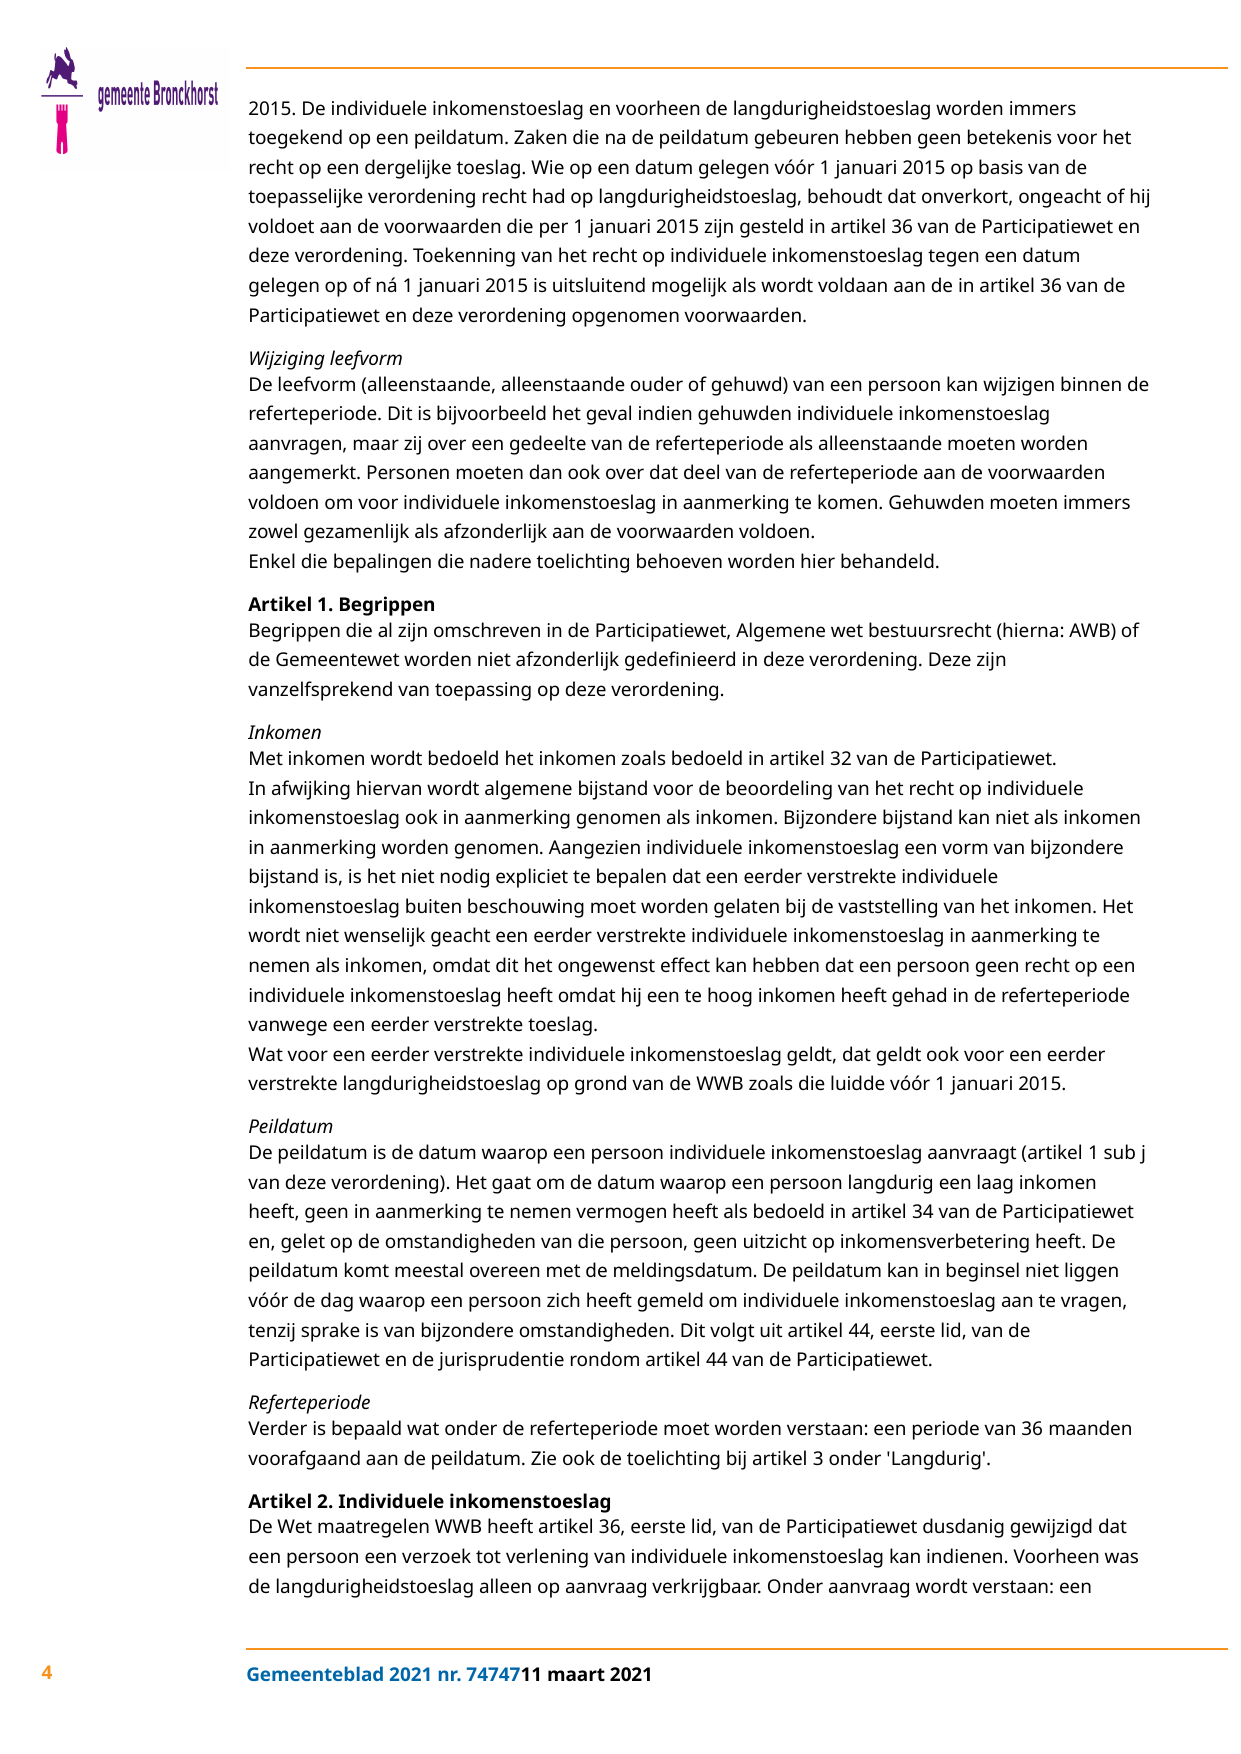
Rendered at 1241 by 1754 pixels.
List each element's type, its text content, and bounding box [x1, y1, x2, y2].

text Wat voor een eerder verstrekte individuele inkomenstoeslag geldt, dat geldt ook voor een eerder verstrekte langdurigheidstoeslag op grond van de WWB zoals die luidde vóór 1 januari 2015. [248, 1041, 1152, 1096]
text Referteperiode [248, 1389, 1152, 1415]
text Inkomen [248, 719, 1152, 745]
picture [41, 47, 231, 172]
text Verder is bepaald wat onder de referteperiode moet worden verstaan: een periode van 36 maanden voorafgaand aan de peildatum. Zie ook de toelichting bij artikel 3 onder 'Langdurig'. [248, 1415, 1152, 1471]
text Artikel 2. Individuele inkomenstoeslag [248, 1488, 1152, 1514]
text 2015. De individuele inkomenstoeslag en voorheen de langdurigheidstoeslag worden immers toegekend op een peildatum. Zaken die na de peildatum gebeuren hebben geen betekenis voor het recht op een dergelijke toeslag. Wie op een datum gelegen vóór 1 januari 2015 op basis van de toepasselijke verordening recht had op langdurigheidstoeslag, behoudt dat onverkort, ongeacht of hij voldoet aan de voorwaarden die per 1 januari 2015 zijn gesteld in artikel 36 van de Participatiewet en deze verordening. Toekenning van het recht op individuele inkomenstoeslag tegen een datum gelegen op of ná 1 januari 2015 is uitsluitend mogelijk als wordt voldaan aan de in artikel 36 van de Participatiewet en deze verordening opgenomen voorwaarden. [248, 95, 1152, 328]
text De leefvorm (alleenstaande, alleenstaande ouder of gehuwd) van een persoon kan wijzigen binnen de referteperiode. Dit is bijvoorbeeld het geval indien gehuwden individuele inkomenstoeslag aanvragen, maar zij over een gedeelte van de referteperiode als alleenstaande moeten worden aangemerkt. Personen moeten dan ook over dat deel van de referteperiode aan de voorwaarden voldoen om voor individuele inkomenstoeslag in aanmerking te komen. Gehuwden moeten immers zowel gezamenlijk als afzonderlijk aan de voorwaarden voldoen. [248, 371, 1152, 544]
text De peildatum is de datum waarop een persoon individuele inkomenstoeslag aanvraagt (artikel 1 sub j van deze verordening). Het gaat om de datum waarop een persoon langdurig een laag inkomen heeft, geen in aanmerking te nemen vermogen heeft als bedoeld in artikel 34 van de Participatiewet en, gelet op de omstandigheden van die persoon, geen uitzicht op inkomensverbetering heeft. De peildatum komt meestal overeen met de meldingsdatum. De peildatum kan in beginsel niet liggen vóór de dag waarop een persoon zich heeft gemeld om individuele inkomenstoeslag aan te vragen, tenzij sprake is van bijzondere omstandigheden. Dit volgt uit artikel 44, eerste lid, van de Participatiewet en de jurisprudentie rondom artikel 44 van de Participatiewet. [248, 1139, 1152, 1372]
text In afwijking hiervan wordt algemene bijstand voor de beoordeling van het recht op individuele inkomenstoeslag ook in aanmerking genomen als inkomen. Bijzondere bijstand kan niet als inkomen in aanmerking worden genomen. Aangezien individuele inkomenstoeslag een vorm van bijzondere bijstand is, is het niet nodig expliciet te bepalen dat een eerder verstrekte individuele inkomenstoeslag buiten beschouwing moet worden gelaten bij de vaststelling van het inkomen. Het wordt niet wenselijk geacht een eerder verstrekte individuele inkomenstoeslag in aanmerking te nemen als inkomen, omdat dit het ongewenst effect kan hebben dat een persoon geen recht op een individuele inkomenstoeslag heeft omdat hij een te hoog inkomen heeft gehad in de referteperiode vanwege een eerder verstrekte toeslag. [248, 775, 1152, 1037]
text Peildatum [248, 1114, 1152, 1139]
text Artikel 1. Begrippen [248, 591, 1152, 617]
text Begrippen die al zijn omschreven in de Participatiewet, Algemene wet bestuursrecht (hierna: AWB) of de Gemeentewet worden niet afzonderlijk gedefinieerd in deze verordening. Deze zijn vanzelfsprekend van toepassing op deze verordening. [248, 617, 1152, 702]
text De Wet maatregelen WWB heeft artikel 36, eerste lid, van de Participatiewet dusdanig gewijzigd dat een persoon een verzoek tot verlening van individuele inkomenstoeslag kan indienen. Voorheen was de langdurigheidstoeslag alleen op aanvraag verkrijgbaar. Onder aanvraag wordt verstaan: een [248, 1514, 1152, 1599]
text Wijziging leefvorm [248, 345, 1152, 371]
text Met inkomen wordt bedoeld het inkomen zoals bedoeld in artikel 32 van de Participatiewet. [248, 745, 1152, 771]
text Enkel die bepalingen die nadere toelichting behoeven worden hier behandeld. [248, 548, 1152, 574]
